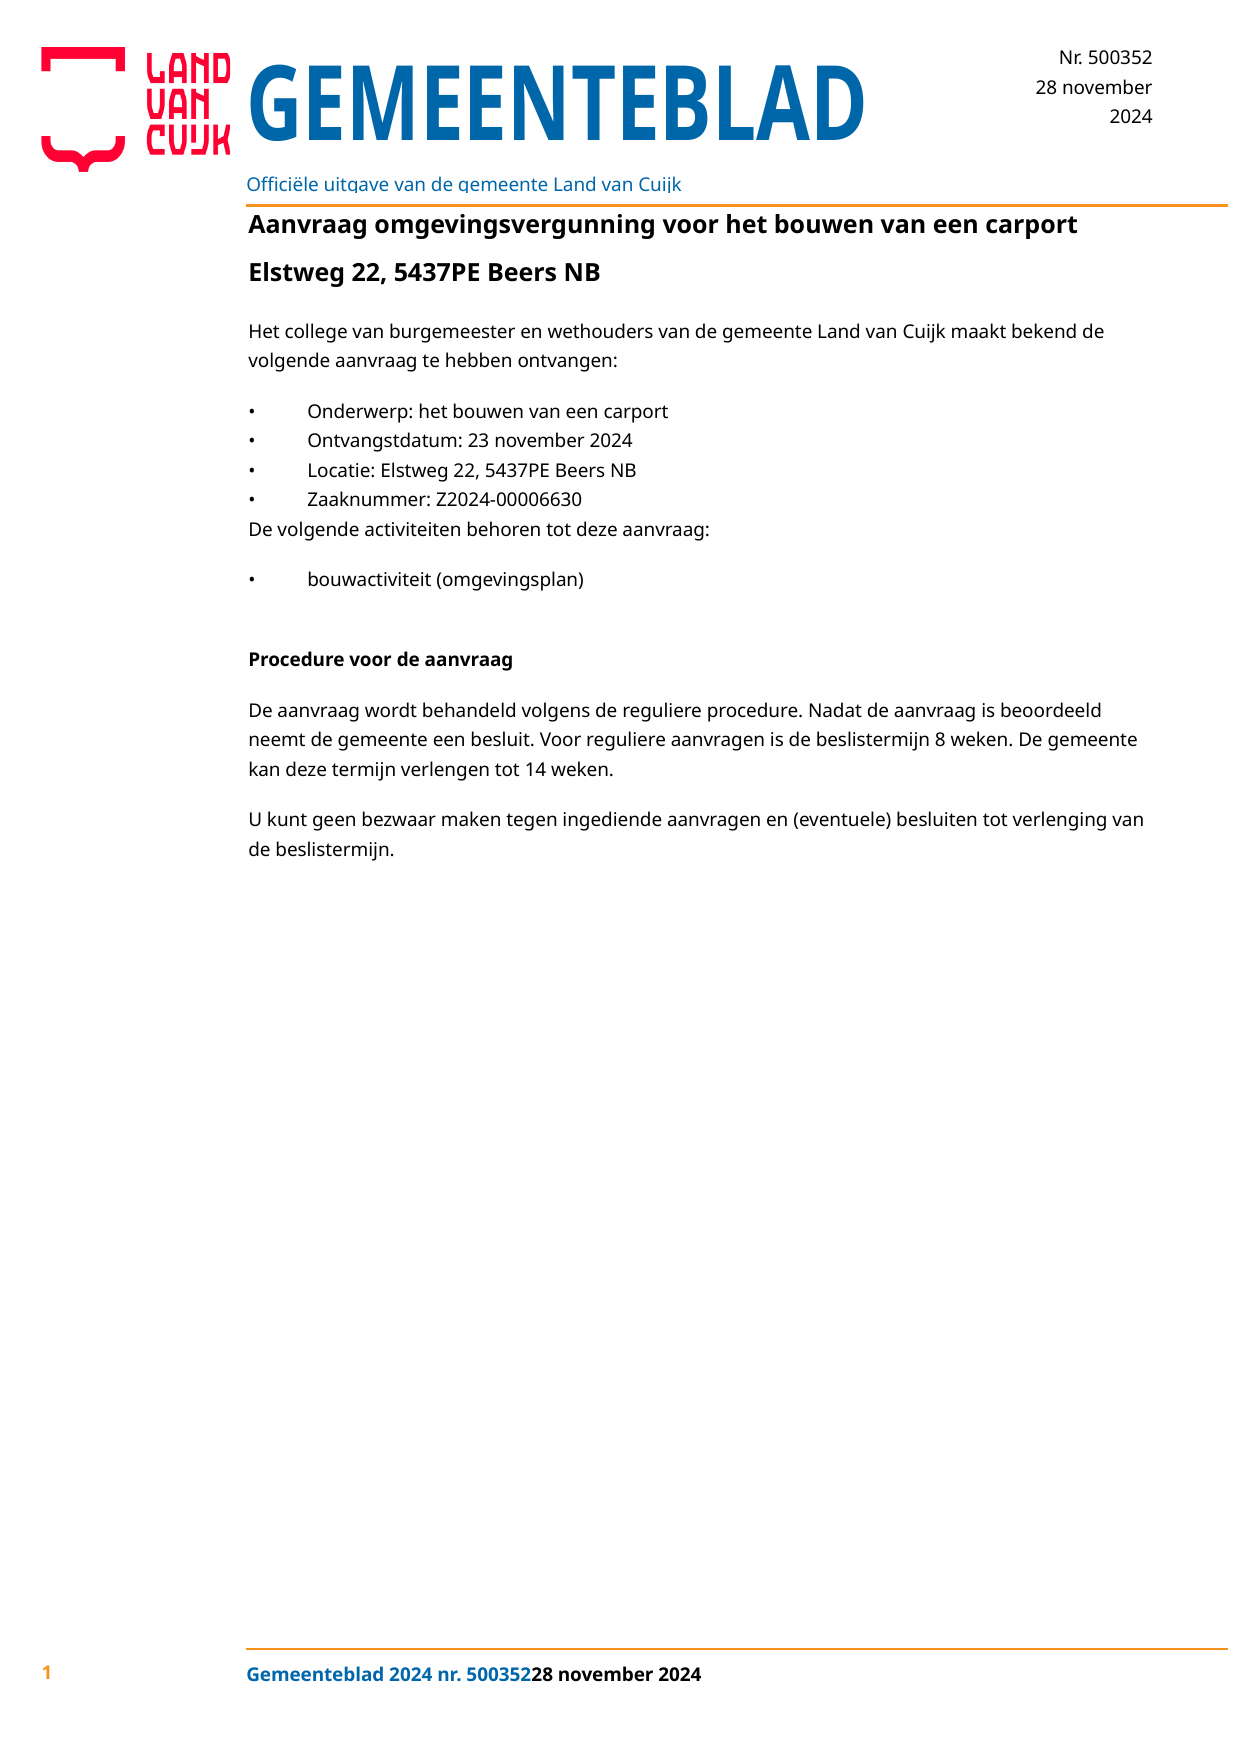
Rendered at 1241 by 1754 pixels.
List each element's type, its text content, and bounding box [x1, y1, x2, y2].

list Onderwerp: het bouwen van een carport [248, 398, 1152, 424]
text U kunt geen bezwaar maken tegen ingediende aanvragen en (eventuele) besluiten tot verlenging van de beslistermijn. [248, 807, 1152, 862]
list Locatie: Elstweg 22, 5437PE Beers NB [248, 457, 1152, 483]
text Het college van burgemeester en wethouders van de gemeente Land van Cuijk maakt bekend de volgende aanvraag te hebben ontvangen: [248, 318, 1152, 373]
list Ontvangstdatum: 23 november 2024 [248, 427, 1152, 453]
text De volgende activiteiten behoren tot deze aanvraag: [248, 516, 1152, 542]
text De aanvraag wordt behandeld volgens de reguliere procedure. Nadat de aanvraag is beoordeeld neemt de gemeente een besluit. Voor reguliere aanvragen is de beslistermijn 8 weken. De gemeente kan deze termijn verlengen tot 14 weken. [248, 697, 1152, 782]
picture [41, 47, 231, 172]
text Aanvraag omgevingsvergunning voor het bouwen van een carport Elstweg 22, 5437PE Beers NB [248, 207, 1152, 288]
list Zaaknummer: Z2024-00006630 [248, 487, 1152, 512]
list bouwactiviteit (omgevingsplan) [248, 567, 1152, 592]
text Procedure voor de aanvraag [248, 647, 1152, 672]
